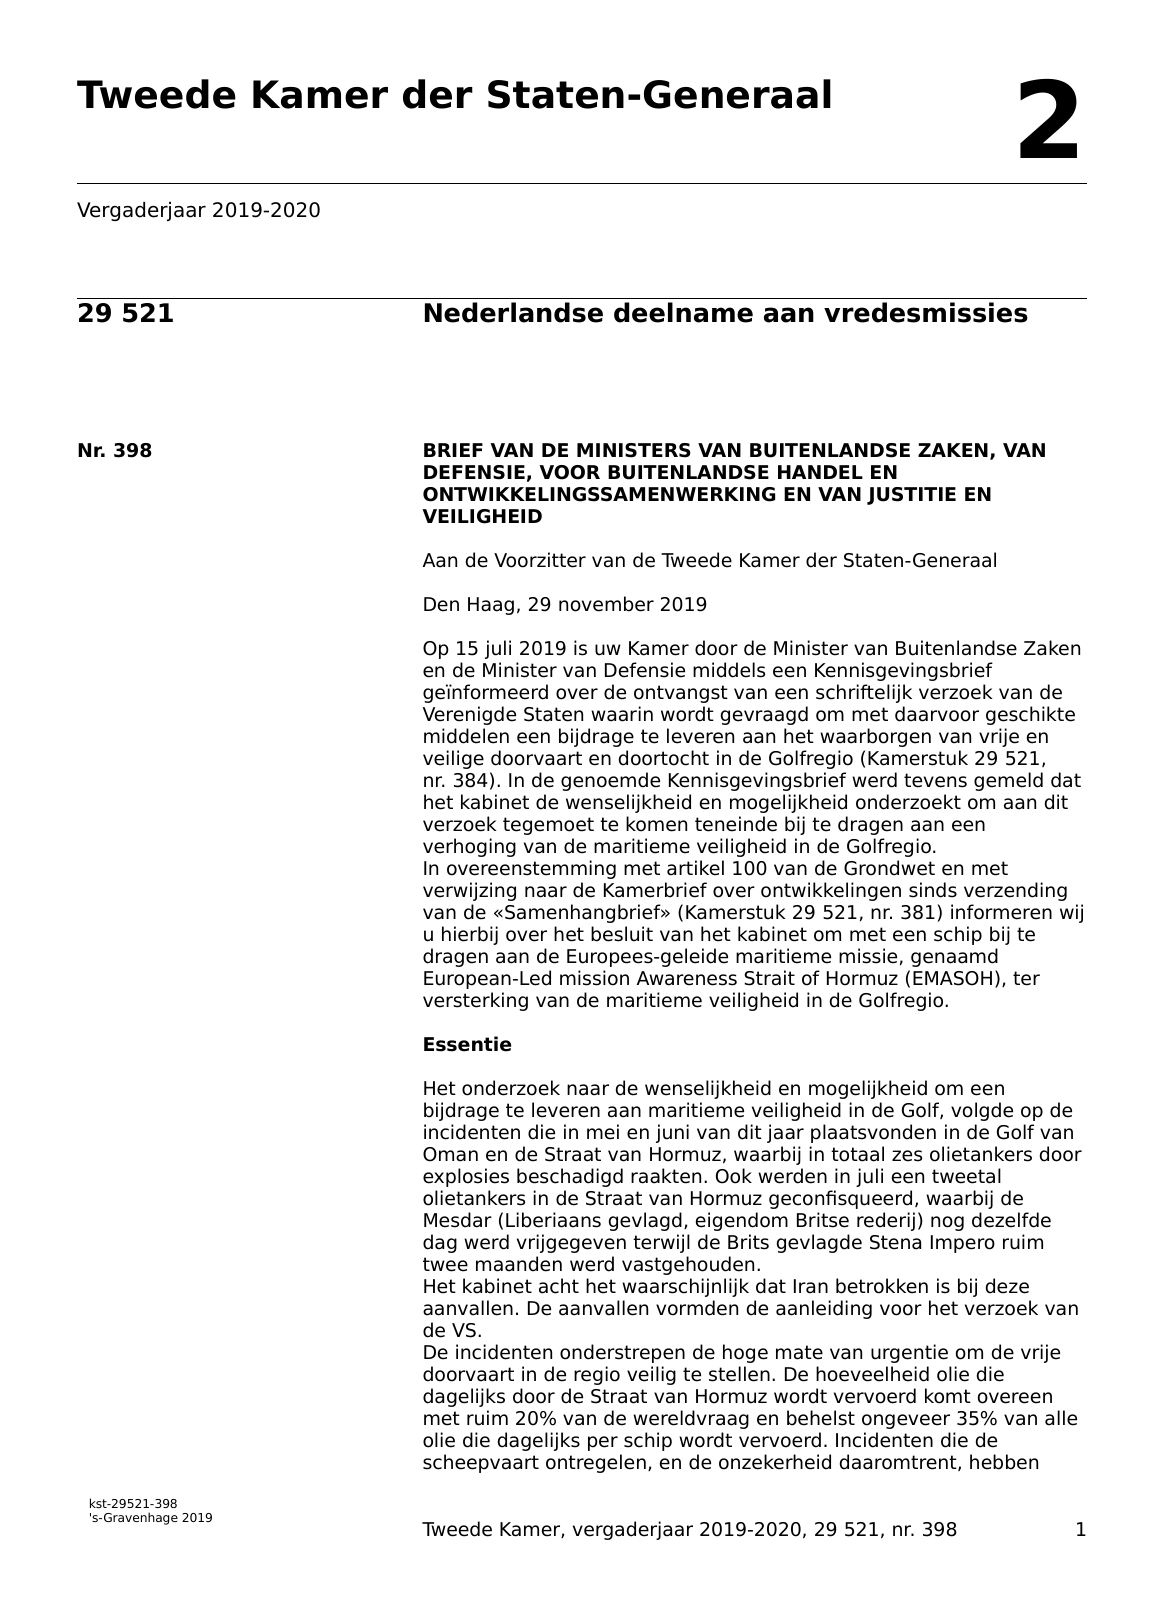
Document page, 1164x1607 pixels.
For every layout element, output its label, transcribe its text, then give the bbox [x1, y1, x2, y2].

subtitle Nr. 398 BRIEF VAN DE MINISTERS VAN BUITENLANDSE ZAKEN, VAN DEFENSIE, VOOR BUITENLANDSE HANDEL EN ONTWIKKELINGSSAMENWERKING EN VAN JUSTITIE EN VEILIGHEID [77, 440, 1087, 528]
text De incidenten onderstrepen de hoge mate van urgentie om de vrije doorvaart in de regio veilig te stellen. De hoeveelheid olie die dagelijks door de Straat van Hormuz wordt vervoerd komt overeen met ruim 20% van de wereldvraag en behelst ongeveer 35% van alle olie die dagelijks per schip wordt vervoerd. Incidenten die de scheepvaart ontregelen, en de onzekerheid daaromtrent, hebben [422, 1342, 1087, 1474]
text Het onderzoek naar de wenselijkheid en mogelijkheid om een bijdrage te leveren aan maritieme veiligheid in de Golf, volgde op de incidenten die in mei en juni van dit jaar plaatsvonden in de Golf van Oman en de Straat van Hormuz, waarbij in totaal zes olietankers door explosies beschadigd raakten. Ook werden in juli een tweetal olietankers in de Straat van Hormuz geconfisqueerd, waarbij de Mesdar (Liberiaans gevlagd, eigendom Britse rederij) nog dezelfde dag werd vrijgegeven terwijl de Brits gevlagde Stena Impero ruim twee maanden werd vastgehouden. [422, 1078, 1087, 1276]
text Op 15 juli 2019 is uw Kamer door de Minister van Buitenlandse Zaken en de Minister van Defensie middels een Kennisgevingsbrief geïnformeerd over de ontvangst van een schriftelijk verzoek van de Verenigde Staten waarin wordt gevraagd om met daarvoor geschikte middelen een bijdrage te leveren aan het waarborgen van vrije en veilige doorvaart en doortocht in de Golfregio (Kamerstuk 29 521, nr. 384). In de genoemde Kennisgevingsbrief werd tevens gemeld dat het kabinet de wenselijkheid en mogelijkheid onderzoekt om aan dit verzoek tegemoet te komen teneinde bij te dragen aan een verhoging van de maritieme veiligheid in de Golfregio. [422, 638, 1087, 858]
subtitle Essentie [422, 1034, 1087, 1056]
text Het kabinet acht het waarschijnlijk dat Iran betrokken is bij deze aanvallen. De aanvallen vormden de aanleiding voor het verzoek van de VS. [422, 1276, 1087, 1342]
table_cell Vergaderjaar 2019-2020 [77, 184, 1087, 298]
text Den Haag, 29 november 2019 [422, 594, 1087, 616]
text kst-29521-398 [88, 1497, 323, 1511]
text 's-Gravenhage 2019 [88, 1511, 323, 1525]
table_header 2 [886, 59, 1087, 183]
table_header Tweede Kamer der Staten-Generaal [77, 59, 886, 183]
text Aan de Voorzitter van de Tweede Kamer der Staten-Generaal [422, 550, 1087, 572]
text In overeenstemming met artikel 100 van de Grondwet en met verwijzing naar de Kamerbrief over ontwikkelingen sinds verzending van de «Samenhangbrief» (Kamerstuk 29 521, nr. 381) informeren wij u hierbij over het besluit van het kabinet om met een schip bij te dragen aan de Europees-geleide maritieme missie, genaamd European-Led mission Awareness Strait of Hormuz (EMASOH), ter versterking van de maritieme veiligheid in de Golfregio. [422, 858, 1087, 1012]
subtitle 29 521 Nederlandse deelname aan vredesmissies [77, 299, 1087, 329]
